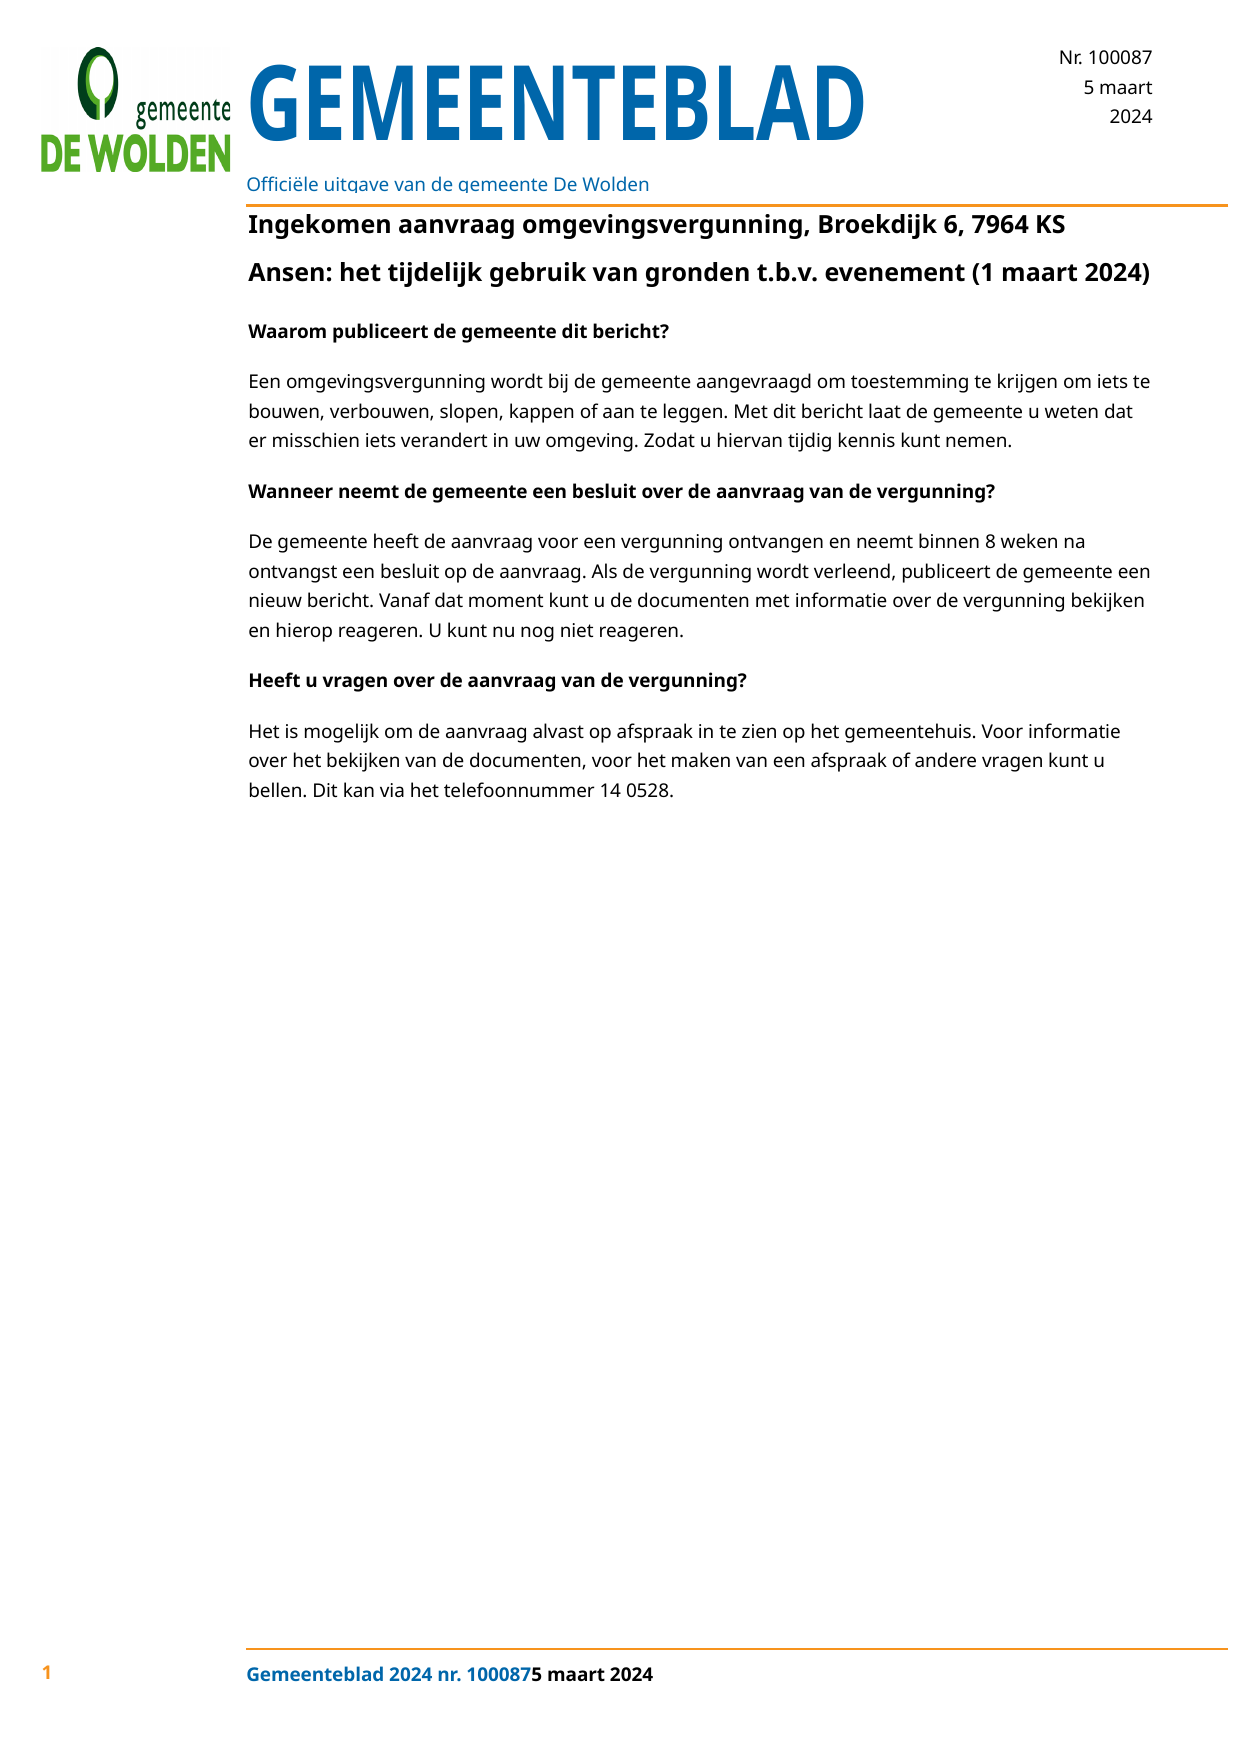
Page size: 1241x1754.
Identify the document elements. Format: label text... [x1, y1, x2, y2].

picture [41, 47, 231, 172]
text Heeft u vragen over de aanvraag van de vergunning? [248, 667, 1152, 693]
text De gemeente heeft de aanvraag voor een vergunning ontvangen en neemt binnen 8 weken na ontvangst een besluit op de aanvraag. Als de vergunning wordt verleend, publiceert de gemeente een nieuw bericht. Vanaf dat moment kunt u de documenten met informatie over de vergunning bekijken en hierop reageren. U kunt nu nog niet reageren. [248, 528, 1152, 643]
text Het is mogelijk om de aanvraag alvast op afspraak in te zien op het gemeentehuis. Voor informatie over het bekijken van de documenten, voor het maken van een afspraak of andere vragen kunt u bellen. Dit kan via het telefoonnummer 14 0528. [248, 718, 1152, 803]
text Waarom publiceert de gemeente dit bericht? [248, 318, 1152, 344]
text Een omgevingsvergunning wordt bij de gemeente aangevraagd om toestemming te krijgen om iets te bouwen, verbouwen, slopen, kappen of aan te leggen. Met dit bericht laat de gemeente u weten dat er misschien iets verandert in uw omgeving. Zodat u hiervan tijdig kennis kunt nemen. [248, 368, 1152, 453]
text Ingekomen aanvraag omgevingsvergunning, Broekdijk 6, 7964 KS Ansen: het tijdelijk gebruik van gronden t.b.v. evenement (1 maart 2024) [248, 207, 1152, 288]
text Wanneer neemt de gemeente een besluit over de aanvraag van de vergunning? [248, 478, 1152, 504]
